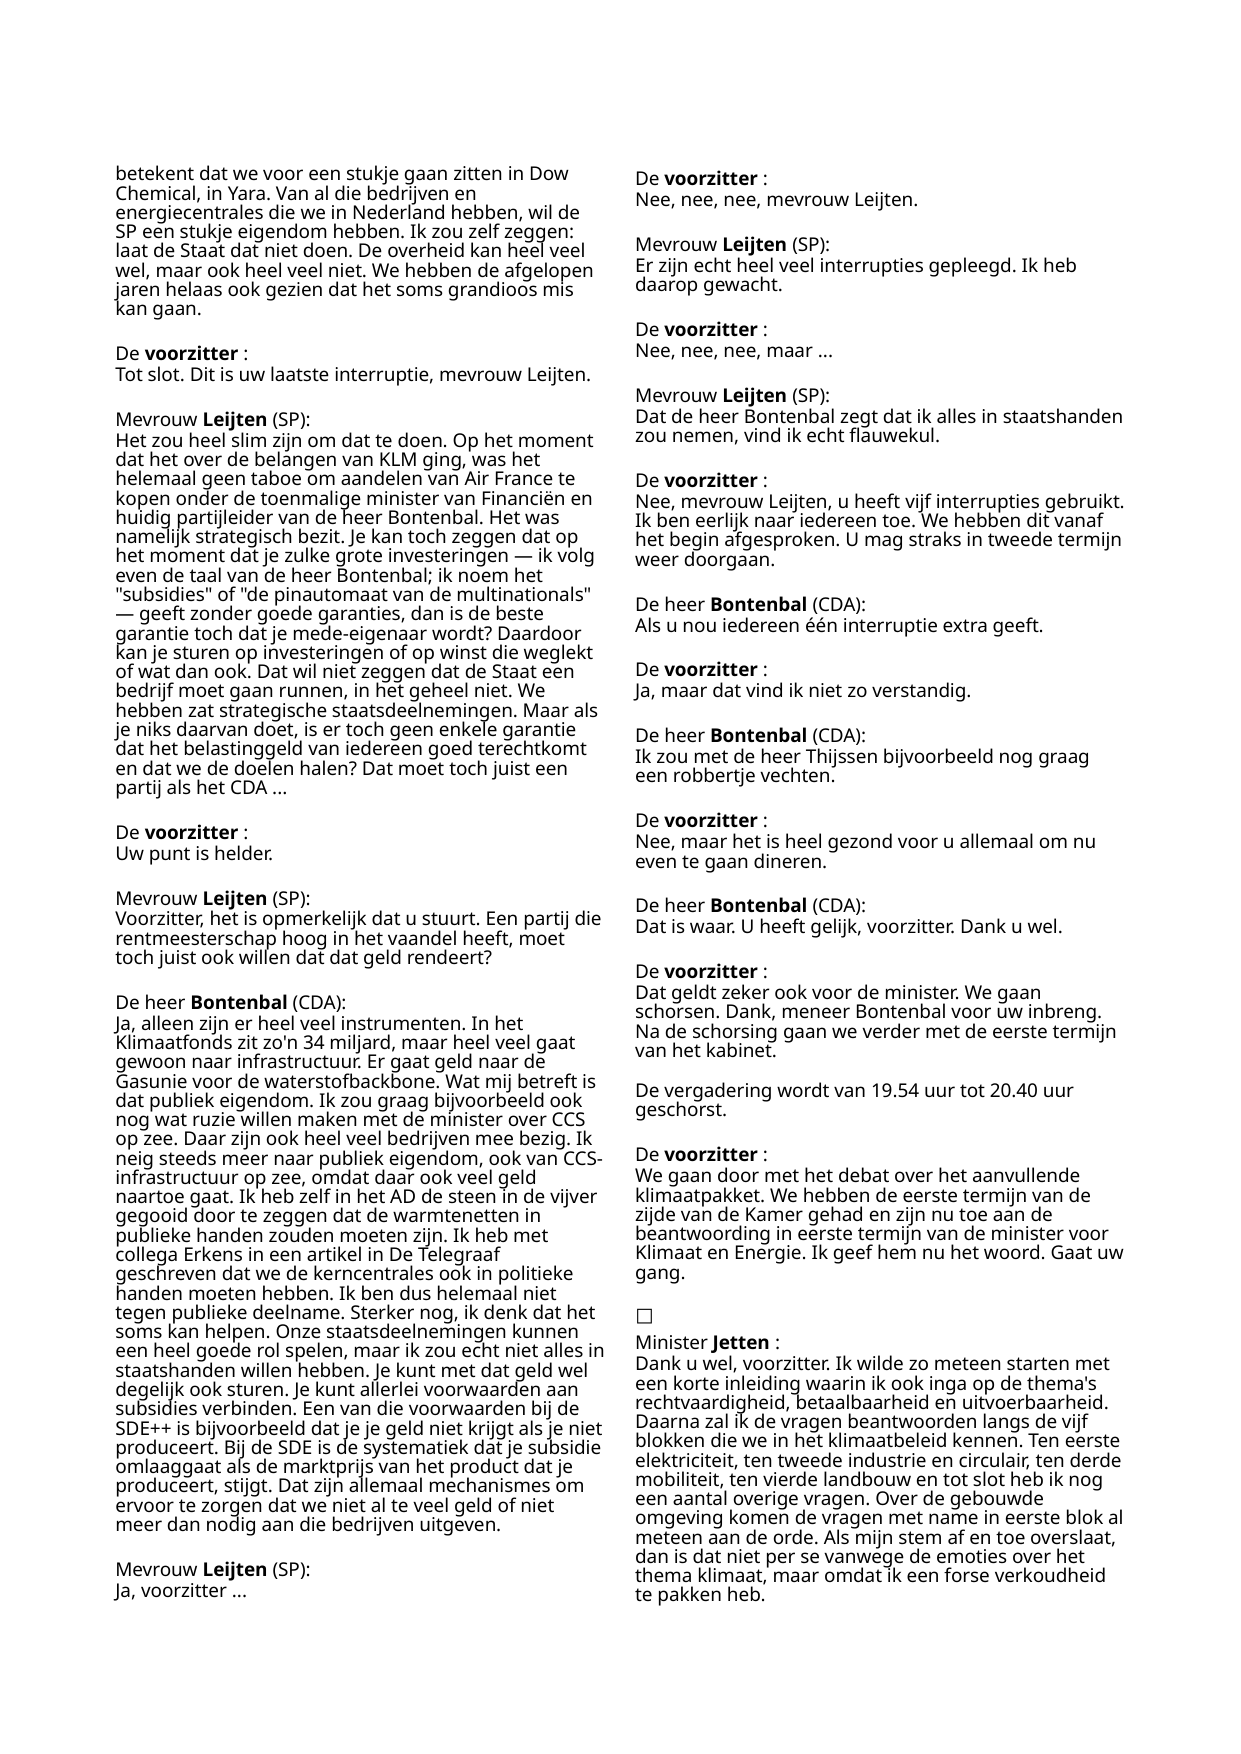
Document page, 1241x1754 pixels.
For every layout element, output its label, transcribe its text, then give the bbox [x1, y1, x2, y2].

text Het zou heel slim zijn om dat te doen. Op het moment dat het over de belangen van KLM ging, was het helemaal geen taboe om aandelen van Air France te kopen onder de toenmalige minister van Financiën en huidig partijleider van de heer Bontenbal. Het was namelijk strategisch bezit. Je kan toch zeggen dat op het moment dat je zulke grote investeringen — ik volg even de taal van de heer Bontenbal; ik noem het "subsidies" of "de pinautomaat van de multinationals" — geeft zonder goede garanties, dan is de beste garantie toch dat je mede-eigenaar wordt? Daardoor kan je sturen op investeringen of op winst die weglekt of wat dan ook. Dat wil niet zeggen dat de Staat een bedrijf moet gaan runnen, in het geheel niet. We hebben zat strategische staatsdeelnemingen. Maar als je niks daarvan doet, is er toch geen enkele garantie dat het belastinggeld van iedereen goed terechtkomt en dat we de doelen halen? Dat moet toch juist een partij als het CDA ... [115, 432, 605, 798]
text De voorzitter : [115, 819, 605, 844]
text betekent dat we voor een stukje gaan zitten in Dow Chemical, in Yara. Van al die bedrijven en energiecentrales die we in Nederland hebben, wil de SP een stukje eigendom hebben. Ik zou zelf zeggen: laat de Staat dat niet doen. De overheid kan heel veel wel, maar ook heel veel niet. We hebben de afgelopen jaren helaas ook gezien dat het soms grandioos mis kan gaan. [115, 165, 605, 319]
text Als u nou iedereen één interruptie extra geeft. [635, 617, 1125, 636]
text De voorzitter : [115, 340, 605, 366]
text De heer Bontenbal (CDA): [635, 722, 1125, 748]
text Nee, nee, nee, maar ... [635, 342, 1125, 361]
text Ja, maar dat vind ik niet zo verstandig. [635, 682, 1125, 702]
text ⬜ [635, 1304, 1125, 1329]
text De heer Bontenbal (CDA): [115, 989, 605, 1015]
text Minister Jetten : [635, 1329, 1125, 1355]
text Nee, nee, nee, mevrouw Leijten. [635, 191, 1125, 210]
text De voorzitter : [635, 958, 1125, 984]
text De vergadering wordt van 19.54 uur tot 20.40 uur geschorst. [635, 1082, 1125, 1121]
text De heer Bontenbal (CDA): [635, 591, 1125, 617]
text Voorzitter, het is opmerkelijk dat u stuurt. Een partij die rentmeesterschap hoog in het vaandel heeft, moet toch juist ook willen dat dat geld rendeert? [115, 910, 605, 968]
text Tot slot. Dit is uw laatste interruptie, mevrouw Leijten. [115, 366, 605, 385]
text Mevrouw Leijten (SP): [115, 885, 605, 910]
text De voorzitter : [635, 1142, 1125, 1167]
text Ik zou met de heer Thijssen bijvoorbeeld nog graag een robbertje vechten. [635, 748, 1125, 787]
text Nee, maar het is heel gezond voor u allemaal om nu even te gaan dineren. [635, 833, 1125, 872]
text Mevrouw Leijten (SP): [635, 382, 1125, 408]
text Ja, alleen zijn er heel veel instrumenten. In het Klimaatfonds zit zo'n 34 miljard, maar heel veel gaat gewoon naar infrastructuur. Er gaat geld naar de Gasunie voor de waterstofbackbone. Wat mij betreft is dat publiek eigendom. Ik zou graag bijvoorbeeld ook nog wat ruzie willen maken met de minister over CCS op zee. Daar zijn ook heel veel bedrijven mee bezig. Ik neig steeds meer naar publiek eigendom, ook van CCS-infrastructuur op zee, omdat daar ook veel geld naartoe gaat. Ik heb zelf in het AD de steen in de vijver gegooid door te zeggen dat de warmtenetten in publieke handen zouden moeten zijn. Ik heb met collega Erkens in een artikel in De Telegraaf geschreven dat we de kerncentrales ook in politieke handen moeten hebben. Ik ben dus helemaal niet tegen publieke deelname. Sterker nog, ik denk dat het soms kan helpen. Onze staatsdeelnemingen kunnen een heel goede rol spelen, maar ik zou echt niet alles in staatshanden willen hebben. Je kunt met dat geld wel degelijk ook sturen. Je kunt allerlei voorwaarden aan subsidies verbinden. Een van die voorwaarden bij de SDE++ is bijvoorbeeld dat je je geld niet krijgt als je niet produceert. Bij de SDE is de systematiek dat je subsidie omlaaggaat als de marktprijs van het product dat je produceert, stijgt. Dat zijn allemaal mechanismes om ervoor te zorgen dat we niet al te veel geld of niet meer dan nodig aan die bedrijven uitgeven. [115, 1015, 605, 1535]
text Dat is waar. U heeft gelijk, voorzitter. Dank u wel. [635, 918, 1125, 938]
text Dat geldt zeker ook voor de minister. We gaan schorsen. Dank, meneer Bontenbal voor uw inbreng. Na de schorsing gaan we verder met de eerste termijn van het kabinet. [635, 984, 1125, 1061]
text Dank u wel, voorzitter. Ik wilde zo meteen starten met een korte inleiding waarin ik ook inga op de thema's rechtvaardigheid, betaalbaarheid en uitvoerbaarheid. Daarna zal ik de vragen beantwoorden langs de vijf blokken die we in het klimaatbeleid kennen. Ten eerste elektriciteit, ten tweede industrie en circulair, ten derde mobiliteit, ten vierde landbouw en tot slot heb ik nog een aantal overige vragen. Over de gebouwde omgeving komen de vragen met name in eerste blok al meteen aan de orde. Als mijn stem af en toe overslaat, dan is dat niet per se vanwege de emoties over het thema klimaat, maar omdat ik een forse verkoudheid te pakken heb. [635, 1355, 1125, 1606]
text De voorzitter : [635, 657, 1125, 682]
text Mevrouw Leijten (SP): [115, 406, 605, 432]
text De voorzitter : [635, 316, 1125, 342]
text Uw punt is helder. [115, 844, 605, 864]
text Er zijn echt heel veel interrupties gepleegd. Ik heb daarop gewacht. [635, 257, 1125, 295]
text Ja, voorzitter ... [115, 1582, 605, 1601]
text De voorzitter : [635, 165, 1125, 191]
text Mevrouw Leijten (SP): [115, 1556, 605, 1582]
text De heer Bontenbal (CDA): [635, 893, 1125, 918]
text Dat de heer Bontenbal zegt dat ik alles in staatshanden zou nemen, vind ik echt flauwekul. [635, 408, 1125, 446]
text We gaan door met het debat over het aanvullende klimaatpakket. We hebben de eerste termijn van de zijde van de Kamer gehad en zijn nu toe aan de beantwoording in eerste termijn van de minister voor Klimaat en Energie. Ik geef hem nu het woord. Gaat uw gang. [635, 1167, 1125, 1283]
text Mevrouw Leijten (SP): [635, 231, 1125, 257]
text De voorzitter : [635, 467, 1125, 493]
text De voorzitter : [635, 808, 1125, 833]
text Nee, mevrouw Leijten, u heeft vijf interrupties gebruikt. Ik ben eerlijk naar iedereen toe. We hebben dit vanaf het begin afgesproken. U mag straks in tweede termijn weer doorgaan. [635, 493, 1125, 570]
